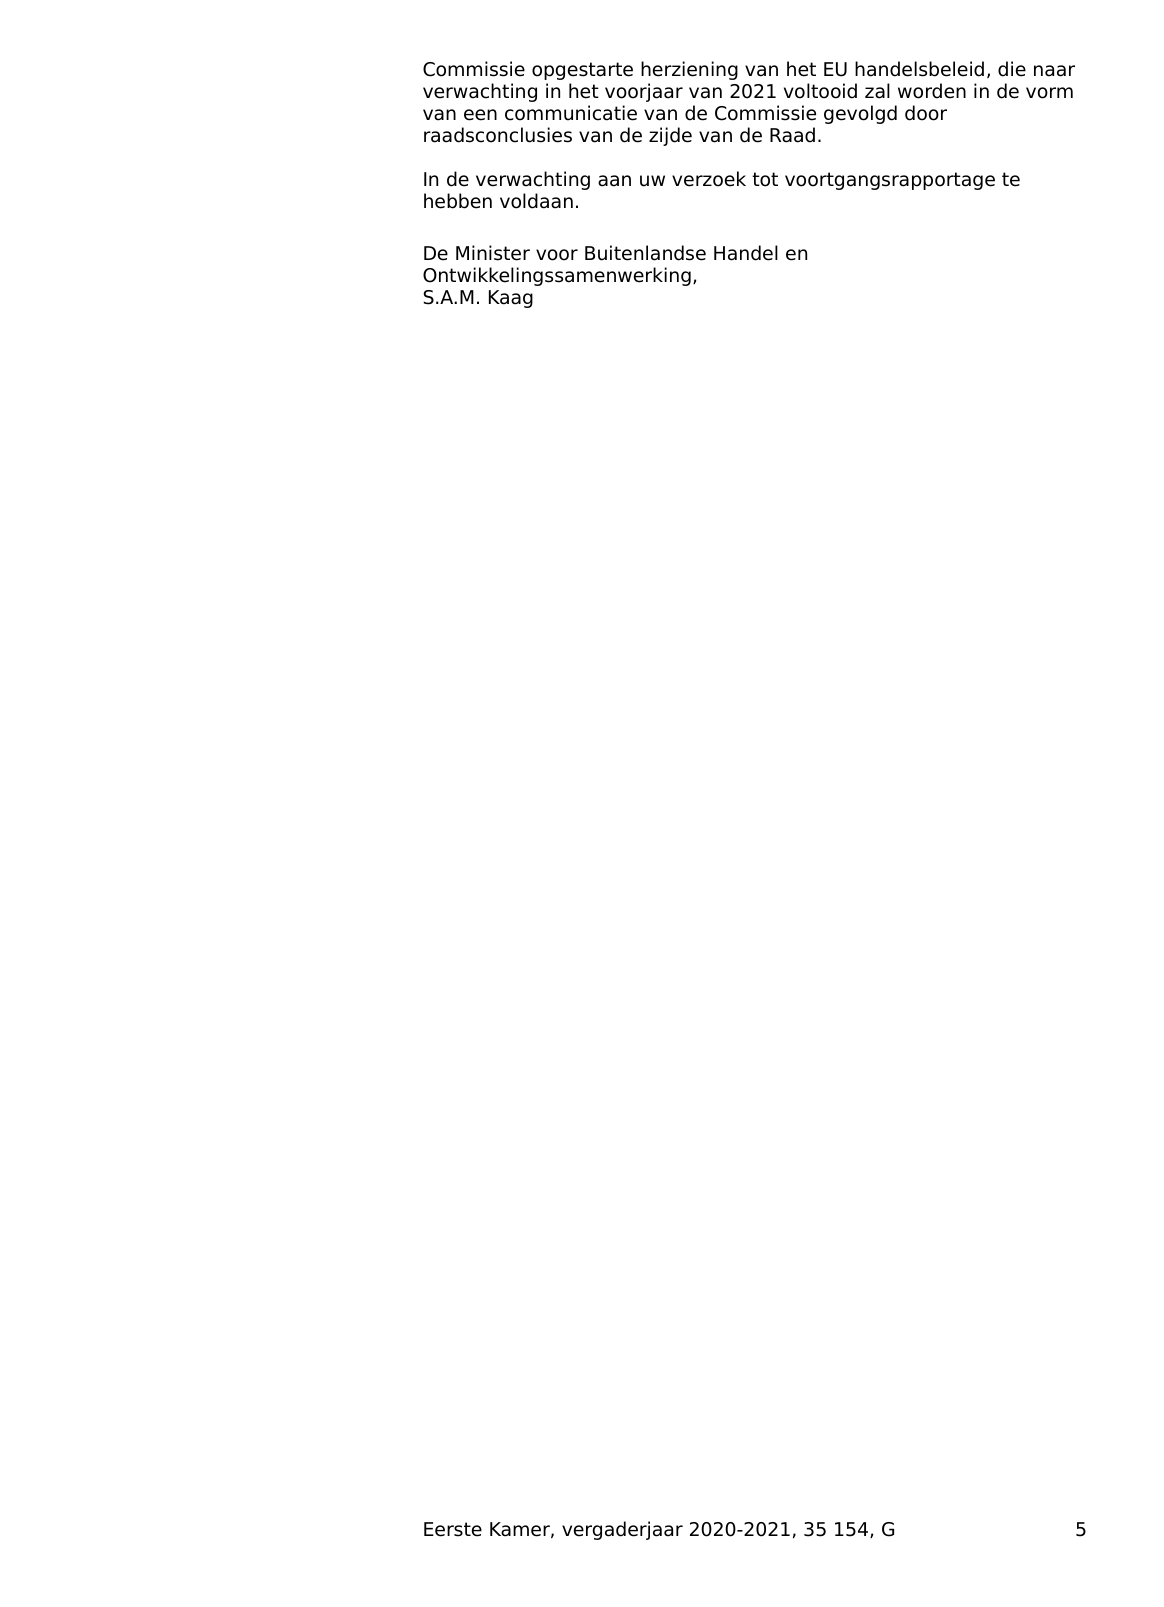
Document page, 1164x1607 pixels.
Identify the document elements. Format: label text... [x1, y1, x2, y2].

text Commissie opgestarte herziening van het EU handelsbeleid, die naar verwachting in het voorjaar van 2021 voltooid zal worden in de vorm van een communicatie van de Commissie gevolgd door raadsconclusies van de zijde van de Raad. [422, 59, 1087, 147]
text De Minister voor Buitenlandse Handel en Ontwikkelingssamenwerking, S.A.M. Kaag [422, 243, 1087, 309]
text In de verwachting aan uw verzoek tot voortgangsrapportage te hebben voldaan. [422, 169, 1087, 213]
